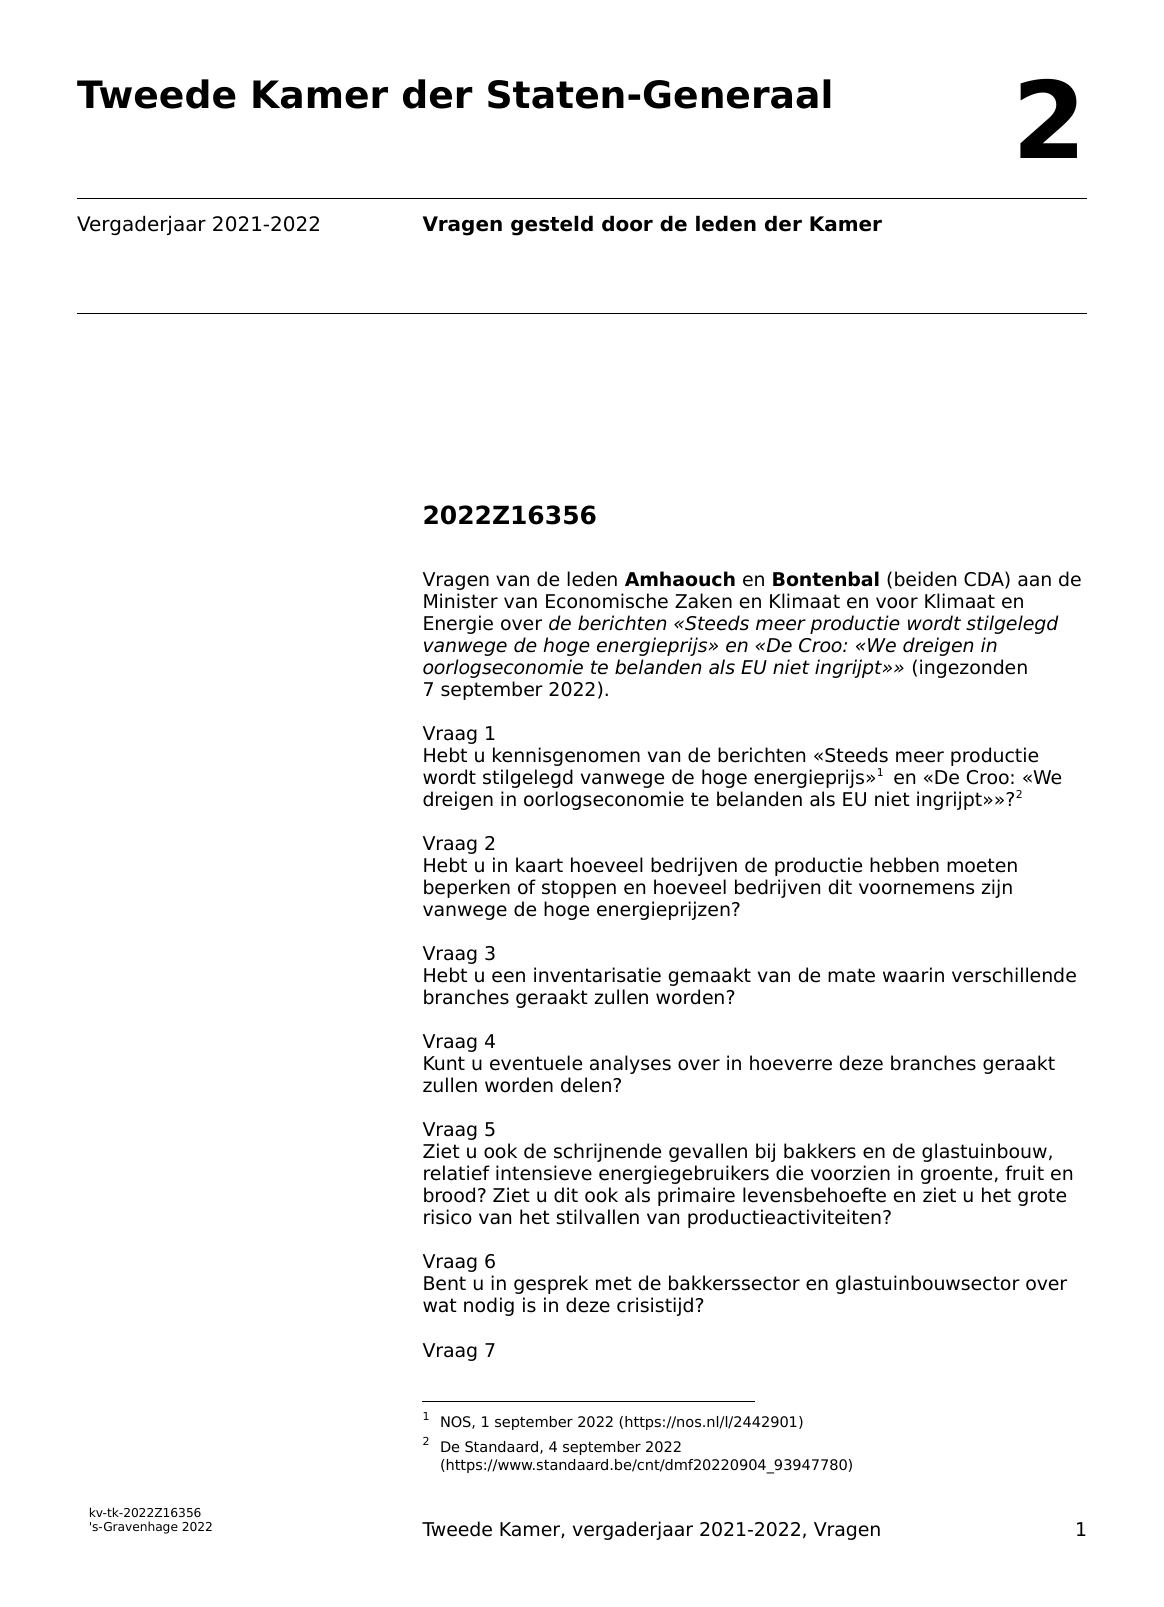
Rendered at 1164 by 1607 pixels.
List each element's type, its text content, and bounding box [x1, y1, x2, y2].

text NOS, 1 september 2022 (https://nos.nl/l/2442901) [422, 1410, 1087, 1432]
text Vraag 1 [422, 723, 1087, 745]
text Hebt u kennisgenomen van de berichten «Steeds meer productie wordt stilgelegd vanwege de hoge energieprijs» en «De Croo: «We dreigen in oorlogseconomie te belanden als EU niet ingrijpt»»? [422, 745, 1087, 811]
text Hebt u in kaart hoeveel bedrijven de productie hebben moeten beperken of stoppen en hoeveel bedrijven dit voornemens zijn vanwege de hoge energieprijzen? [422, 855, 1087, 921]
table_cell Vergaderjaar 2021-2022 [77, 199, 422, 313]
text 2022Z16356 [422, 501, 1087, 531]
text Vraag 5 [422, 1119, 1087, 1141]
text Vraag 7 [422, 1339, 1087, 1361]
table_header Tweede Kamer der Staten-Generaal [77, 59, 886, 198]
text Hebt u een inventarisatie gemaakt van de mate waarin verschillende branches geraakt zullen worden? [422, 965, 1087, 1009]
text Vraag 4 [422, 1031, 1087, 1053]
table_header 2 [886, 59, 1087, 198]
text 's-Gravenhage 2022 [88, 1520, 323, 1534]
text Vraag 6 [422, 1251, 1087, 1273]
text De Standaard, 4 september 2022 (https://www.standaard.be/cnt/dmf20220904_93947780) [422, 1435, 1087, 1474]
text kv-tk-2022Z16356 [88, 1506, 323, 1520]
text Bent u in gesprek met de bakkerssector en glastuinbouwsector over wat nodig is in deze crisistijd? [422, 1273, 1087, 1317]
text Ziet u ook de schrijnende gevallen bij bakkers en de glastuinbouw, relatief intensieve energiegebruikers die voorzien in groente, fruit en brood? Ziet u dit ook als primaire levensbehoefte en ziet u het grote risico van het stilvallen van productieactiviteiten? [422, 1141, 1087, 1229]
text Vragen van de leden Amhaouch en Bontenbal (beiden CDA) aan de Minister van Economische Zaken en Klimaat en voor Klimaat en Energie over de berichten «Steeds meer productie wordt stilgelegd vanwege de hoge energieprijs» en «De Croo: «We dreigen in oorlogseconomie te belanden als EU niet ingrijpt»» (ingezonden 7 september 2022). [422, 569, 1087, 701]
text Kunt u eventuele analyses over in hoeverre deze branches geraakt zullen worden delen? [422, 1053, 1087, 1097]
text Vraag 2 [422, 833, 1087, 855]
table_cell Vragen gesteld door de leden der Kamer [422, 199, 1087, 313]
text Vraag 3 [422, 943, 1087, 965]
